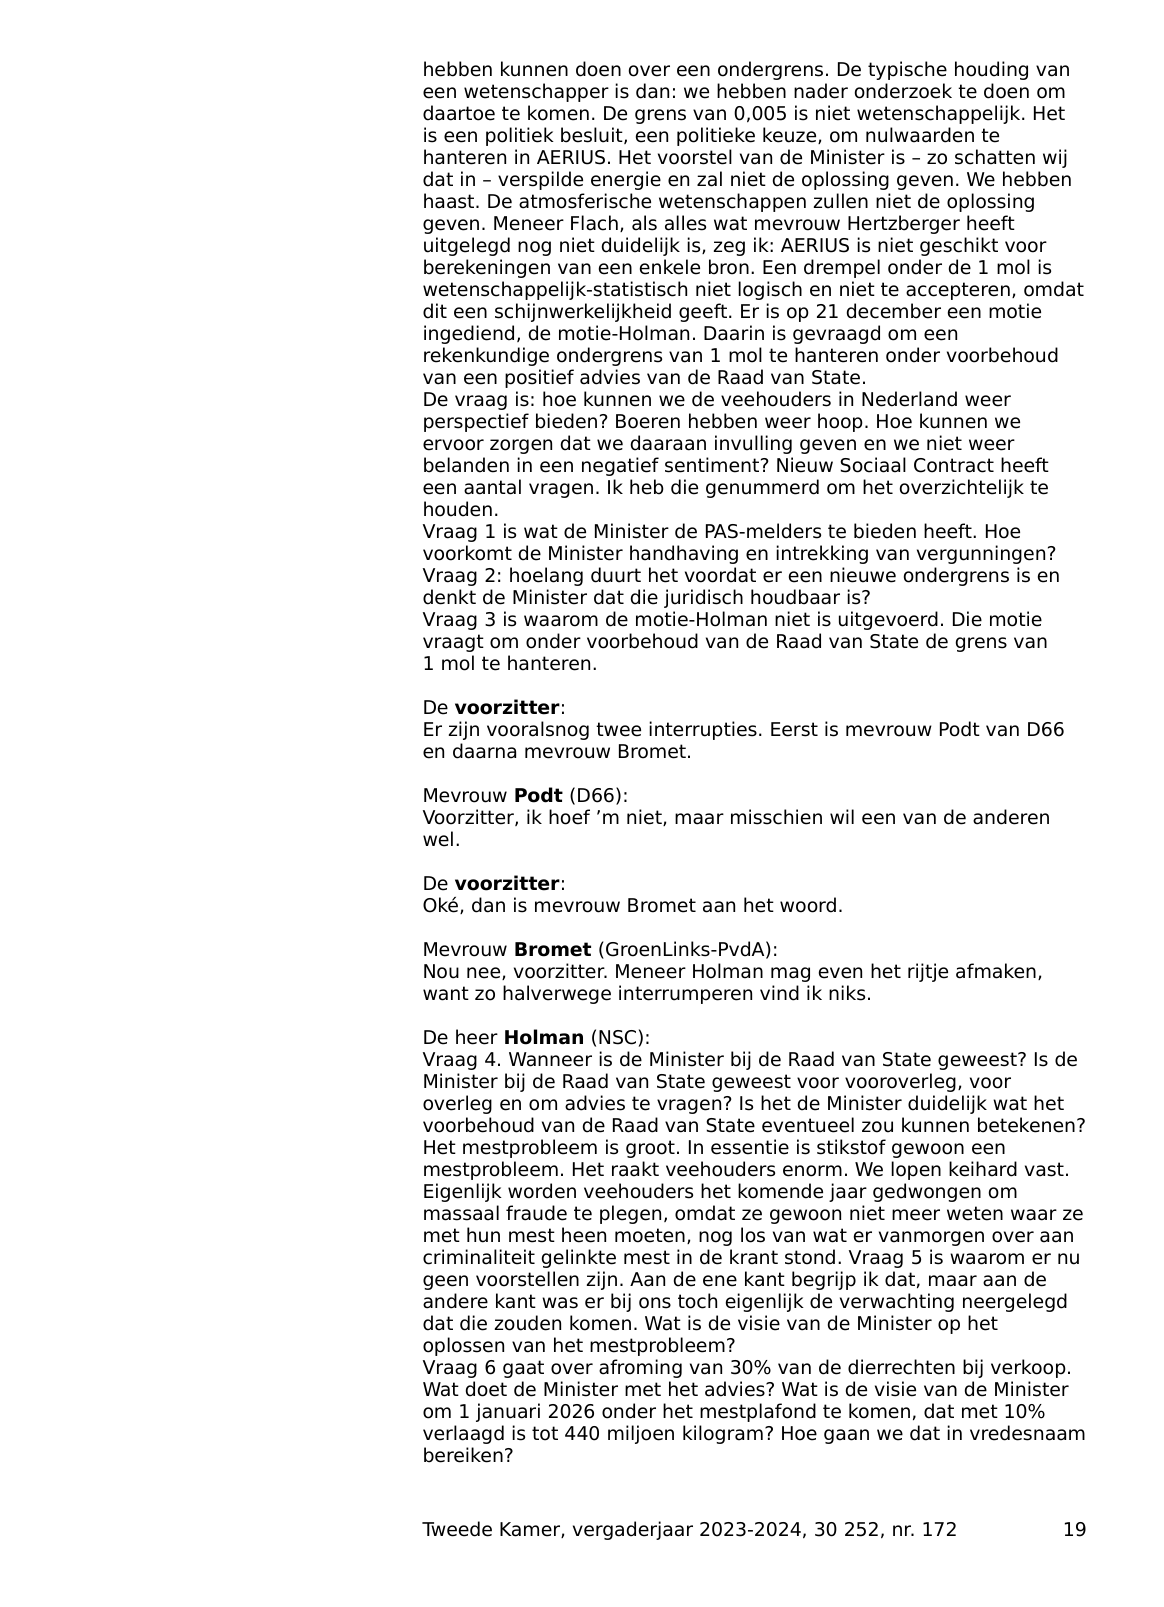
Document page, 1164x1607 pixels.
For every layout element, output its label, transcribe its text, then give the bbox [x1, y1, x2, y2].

text Nou nee, voorzitter. Meneer Holman mag even het rijtje afmaken, want zo halverwege interrumperen vind ik niks. [422, 961, 1087, 1005]
text De vraag is: hoe kunnen we de veehouders in Nederland weer perspectief bieden? Boeren hebben weer hoop. Hoe kunnen we ervoor zorgen dat we daaraan invulling geven en we niet weer belanden in een negatief sentiment? Nieuw Sociaal Contract heeft een aantal vragen. Ik heb die genummerd om het overzichtelijk te houden. [422, 389, 1087, 521]
text Mevrouw Bromet (GroenLinks-PvdA): [422, 939, 1087, 961]
text De voorzitter: [422, 873, 1087, 895]
text Vraag 2: hoelang duurt het voordat er een nieuwe ondergrens is en denkt de Minister dat die juridisch houdbaar is? [422, 564, 1087, 608]
text De heer Holman (NSC): [422, 1027, 1087, 1049]
text Vraag 3 is waarom de motie-Holman niet is uitgevoerd. Die motie vraagt om onder voorbehoud van de Raad van State de grens van 1 mol te hanteren. [422, 608, 1087, 674]
text Er zijn vooralsnog twee interrupties. Eerst is mevrouw Podt van D66 en daarna mevrouw Bromet. [422, 719, 1087, 763]
text Voorzitter, ik hoef ’m niet, maar misschien wil een van de anderen wel. [422, 807, 1087, 851]
text Het mestprobleem is groot. In essentie is stikstof gewoon een mestprobleem. Het raakt veehouders enorm. We lopen keihard vast. Eigenlijk worden veehouders het komende jaar gedwongen om massaal fraude te plegen, omdat ze gewoon niet meer weten waar ze met hun mest heen moeten, nog los van wat er vanmorgen over aan criminaliteit gelinkte mest in de krant stond. Vraag 5 is waarom er nu geen voorstellen zijn. Aan de ene kant begrijp ik dat, maar aan de andere kant was er bij ons toch eigenlijk de verwachting neergelegd dat die zouden komen. Wat is de visie van de Minister op het oplossen van het mestprobleem? [422, 1137, 1087, 1357]
text Oké, dan is mevrouw Bromet aan het woord. [422, 895, 1087, 917]
text hebben kunnen doen over een ondergrens. De typische houding van een wetenschapper is dan: we hebben nader onderzoek te doen om daartoe te komen. De grens van 0,005 is niet wetenschappelijk. Het is een politiek besluit, een politieke keuze, om nulwaarden te hanteren in AERIUS. Het voorstel van de Minister is – zo schatten wij dat in – verspilde energie en zal niet de oplossing geven. We hebben haast. De atmosferische wetenschappen zullen niet de oplossing geven. Meneer Flach, als alles wat mevrouw Hertzberger heeft uitgelegd nog niet duidelijk is, zeg ik: AERIUS is niet geschikt voor berekeningen van een enkele bron. Een drempel onder de 1 mol is wetenschappelijk-statistisch niet logisch en niet te accepteren, omdat dit een schijnwerkelijkheid geeft. Er is op 21 december een motie ingediend, de motie-Holman. Daarin is gevraagd om een rekenkundige ondergrens van 1 mol te hanteren onder voorbehoud van een positief advies van de Raad van State. [422, 59, 1087, 389]
text Vraag 1 is wat de Minister de PAS-melders te bieden heeft. Hoe voorkomt de Minister handhaving en intrekking van vergunningen? [422, 521, 1087, 564]
text De voorzitter: [422, 697, 1087, 719]
text Mevrouw Podt (D66): [422, 785, 1087, 807]
text Vraag 6 gaat over afroming van 30% van de dierrechten bij verkoop. Wat doet de Minister met het advies? Wat is de visie van de Minister om 1 januari 2026 onder het mestplafond te komen, dat met 10% verlaagd is tot 440 miljoen kilogram? Hoe gaan we dat in vredesnaam bereiken? [422, 1357, 1087, 1467]
text Vraag 4. Wanneer is de Minister bij de Raad van State geweest? Is de Minister bij de Raad van State geweest voor vooroverleg, voor overleg en om advies te vragen? Is het de Minister duidelijk wat het voorbehoud van de Raad van State eventueel zou kunnen betekenen? [422, 1049, 1087, 1137]
